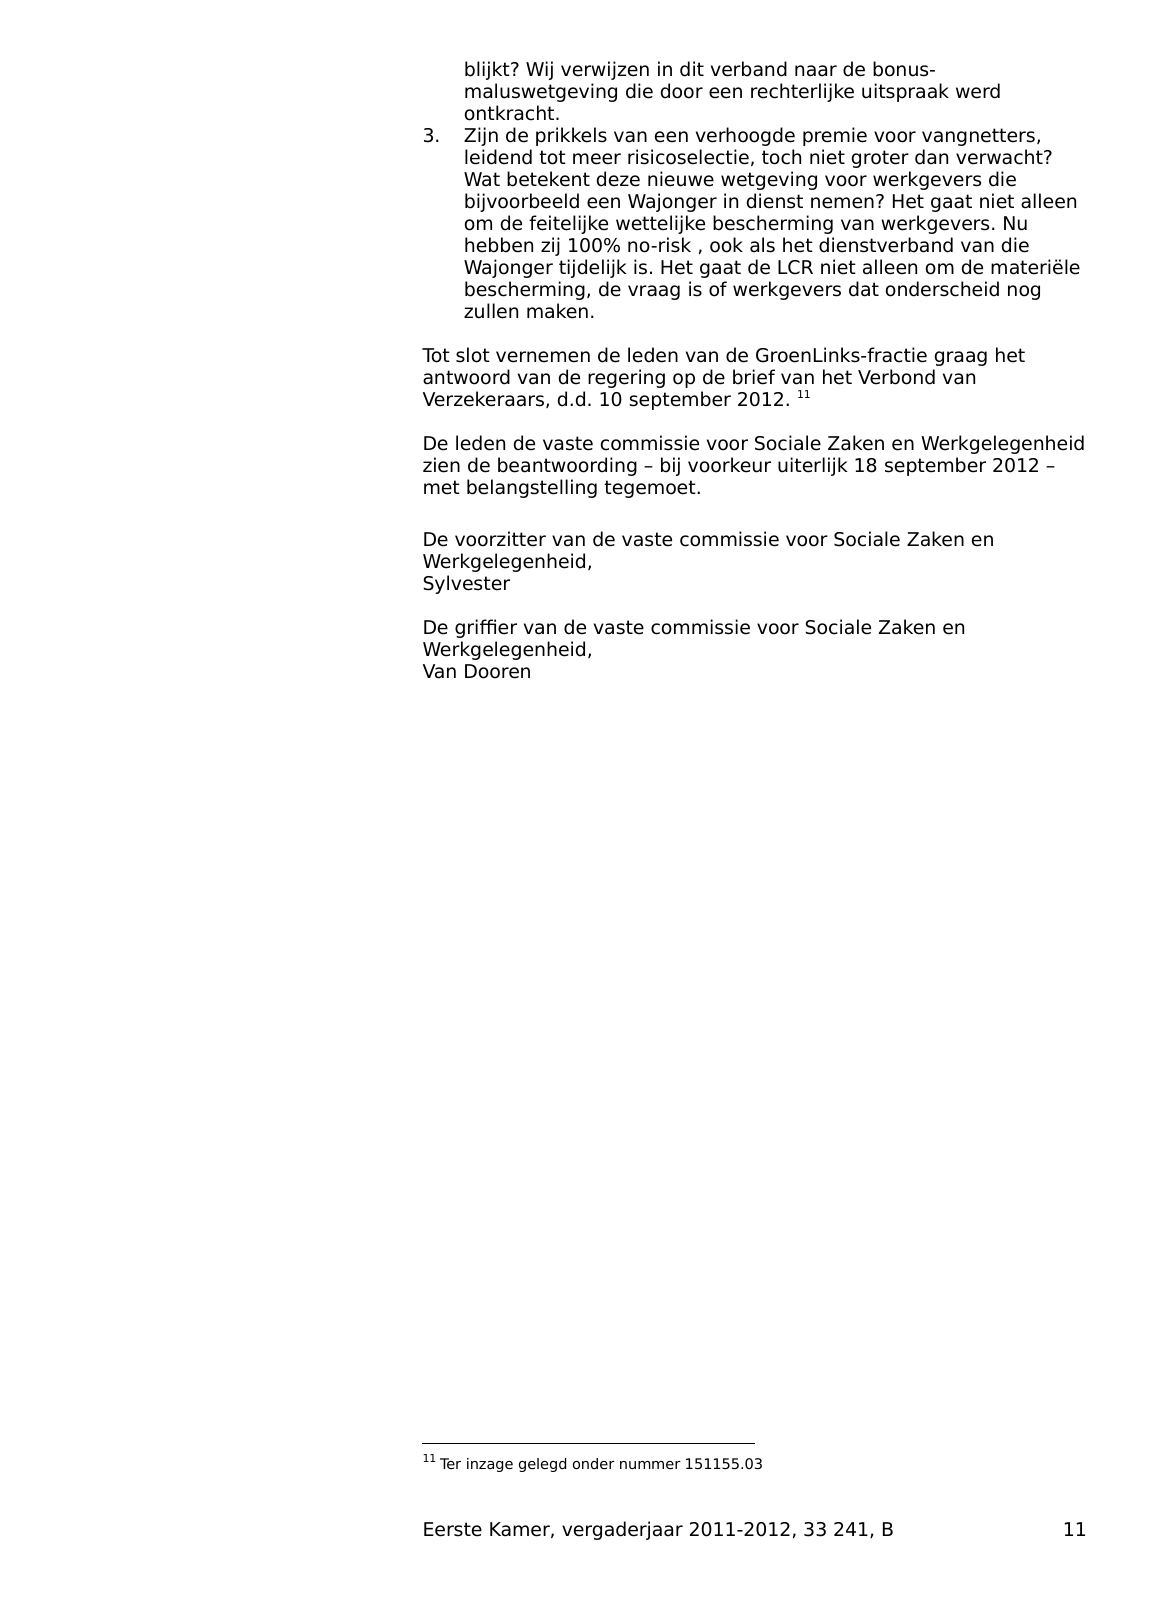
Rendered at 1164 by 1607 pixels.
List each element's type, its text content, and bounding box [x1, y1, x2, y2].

text Tot slot vernemen de leden van de GroenLinks-fractie graag het antwoord van de regering op de brief van het Verbond van Verzekeraars, d.d. 10 september 2012. [422, 345, 1087, 411]
text Ter inzage gelegd onder nummer 151155.03 [422, 1452, 1087, 1474]
text De griffier van de vaste commissie voor Sociale Zaken en Werkgelegenheid, Van Dooren [422, 617, 1087, 683]
text De leden de vaste commissie voor Sociale Zaken en Werkgelegenheid zien de beantwoording – bij voorkeur uiterlijk 18 september 2012 – met belangstelling tegemoet. [422, 433, 1087, 499]
text De voorzitter van de vaste commissie voor Sociale Zaken en Werkgelegenheid, Sylvester [422, 529, 1087, 595]
text blijkt? Wij verwijzen in dit verband naar de bonus-maluswetgeving die door een rechterlijke uitspraak werd ontkracht. [422, 59, 1087, 125]
text 3. Zijn de prikkels van een verhoogde premie voor vangnetters, leidend tot meer risicoselectie, toch niet groter dan verwacht? Wat betekent deze nieuwe wetgeving voor werkgevers die bijvoorbeeld een Wajonger in dienst nemen? Het gaat niet alleen om de feitelijke wettelijke bescherming van werkgevers. Nu hebben zij 100% no-risk , ook als het dienstverband van die Wajonger tijdelijk is. Het gaat de LCR niet alleen om de materiële bescherming, de vraag is of werkgevers dat onderscheid nog zullen maken. [422, 125, 1087, 323]
